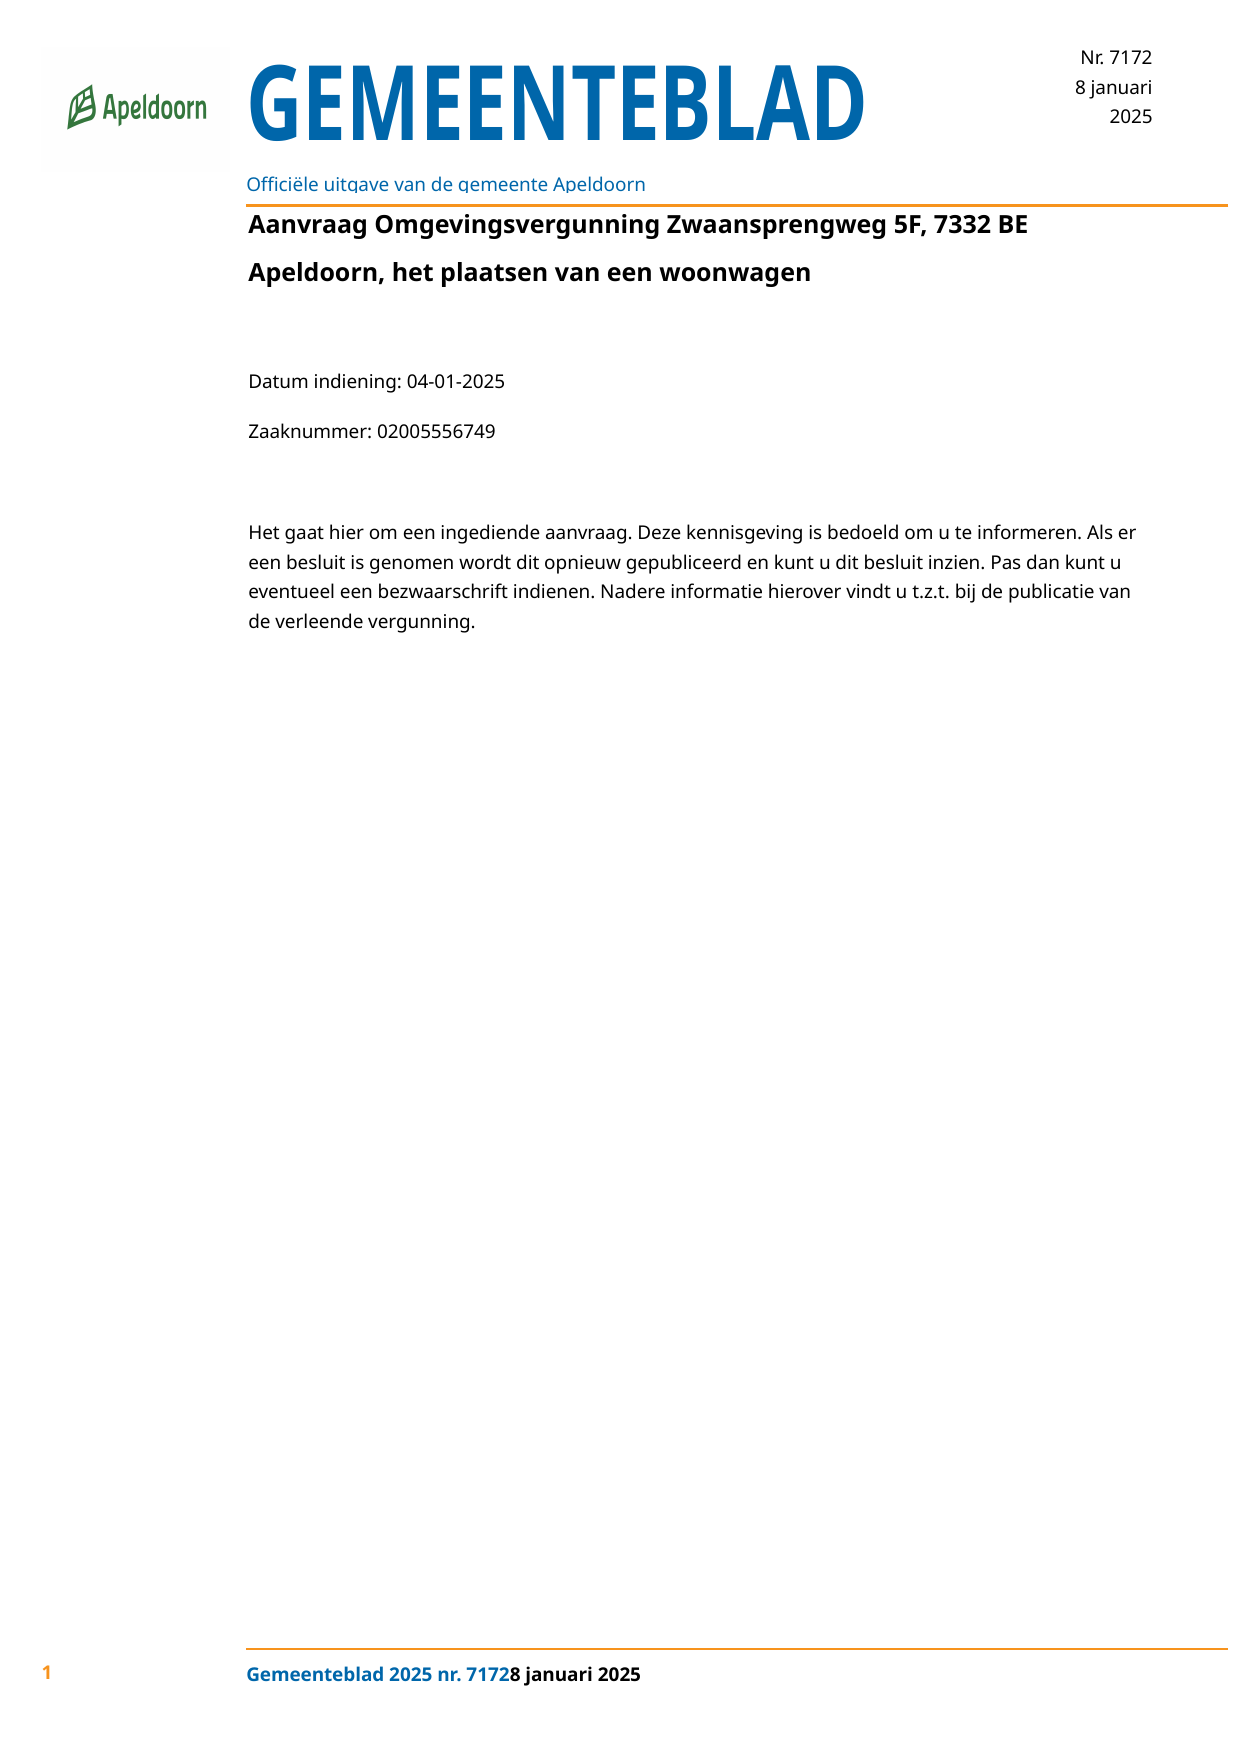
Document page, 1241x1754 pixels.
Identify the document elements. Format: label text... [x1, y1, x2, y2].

text Datum indiening: 04-01-2025 [248, 368, 1152, 394]
text Zaaknummer: 02005556749 [248, 419, 1152, 444]
text Aanvraag Omgevingsvergunning Zwaansprengweg 5F, 7332 BE Apeldoorn, het plaatsen van een woonwagen [248, 207, 1152, 288]
text Het gaat hier om een ingediende aanvraag. Deze kennisgeving is bedoeld om u te informeren. Als er een besluit is genomen wordt dit opnieuw gepubliceerd en kunt u dit besluit inzien. Pas dan kunt u eventueel een bezwaarschrift indienen. Nadere informatie hierover vindt u t.z.t. bij de publicatie van de verleende vergunning. [248, 519, 1152, 634]
picture [41, 47, 231, 172]
